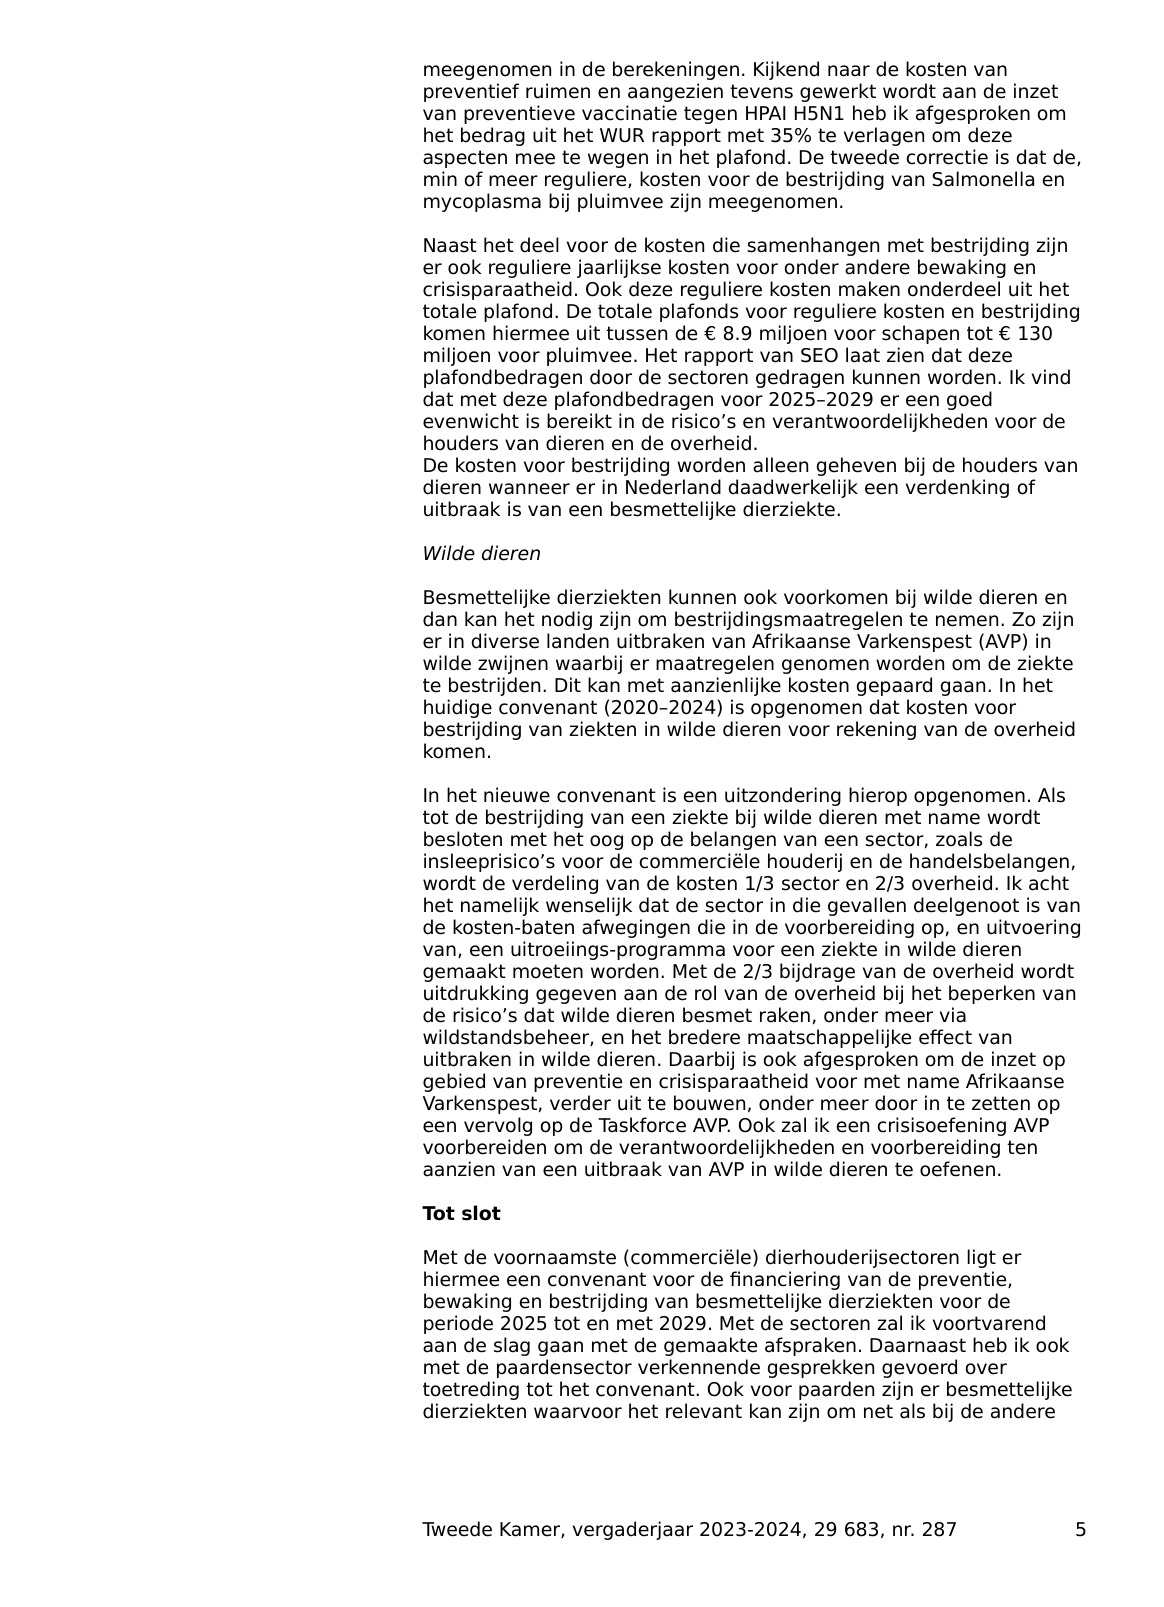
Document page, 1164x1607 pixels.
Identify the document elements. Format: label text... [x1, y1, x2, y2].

text Met de voornaamste (commerciële) dierhouderijsectoren ligt er hiermee een convenant voor de financiering van de preventie, bewaking en bestrijding van besmettelijke dierziekten voor de periode 2025 tot en met 2029. Met de sectoren zal ik voortvarend aan de slag gaan met de gemaakte afspraken. Daarnaast heb ik ook met de paardensector verkennende gesprekken gevoerd over toetreding tot het convenant. Ook voor paarden zijn er besmettelijke dierziekten waarvoor het relevant kan zijn om net als bij de andere [422, 1247, 1087, 1423]
text meegenomen in de berekeningen. Kijkend naar de kosten van preventief ruimen en aangezien tevens gewerkt wordt aan de inzet van preventieve vaccinatie tegen HPAI H5N1 heb ik afgesproken om het bedrag uit het WUR rapport met 35% te verlagen om deze aspecten mee te wegen in het plafond. De tweede correctie is dat de, min of meer reguliere, kosten voor de bestrijding van Salmonella en mycoplasma bij pluimvee zijn meegenomen. [422, 59, 1087, 213]
text Naast het deel voor de kosten die samenhangen met bestrijding zijn er ook reguliere jaarlijkse kosten voor onder andere bewaking en crisisparaatheid. Ook deze reguliere kosten maken onderdeel uit het totale plafond. De totale plafonds voor reguliere kosten en bestrijding komen hiermee uit tussen de € 8.9 miljoen voor schapen tot € 130 miljoen voor pluimvee. Het rapport van SEO laat zien dat deze plafondbedragen door de sectoren gedragen kunnen worden. Ik vind dat met deze plafondbedragen voor 2025–2029 er een goed evenwicht is bereikt in de risico’s en verantwoordelijkheden voor de houders van dieren en de overheid. [422, 235, 1087, 455]
text In het nieuwe convenant is een uitzondering hierop opgenomen. Als tot de bestrijding van een ziekte bij wilde dieren met name wordt besloten met het oog op de belangen van een sector, zoals de insleeprisico’s voor de commerciële houderij en de handelsbelangen, wordt de verdeling van de kosten 1/3 sector en 2/3 overheid. Ik acht het namelijk wenselijk dat de sector in die gevallen deelgenoot is van de kosten-baten afwegingen die in de voorbereiding op, en uitvoering van, een uitroeiings-programma voor een ziekte in wilde dieren gemaakt moeten worden. Met de 2/3 bijdrage van de overheid wordt uitdrukking gegeven aan de rol van de overheid bij het beperken van de risico’s dat wilde dieren besmet raken, onder meer via wildstandsbeheer, en het bredere maatschappelijke effect van uitbraken in wilde dieren. Daarbij is ook afgesproken om de inzet op gebied van preventie en crisisparaatheid voor met name Afrikaanse Varkenspest, verder uit te bouwen, onder meer door in te zetten op een vervolg op de Taskforce AVP. Ook zal ik een crisisoefening AVP voorbereiden om de verantwoordelijkheden en voorbereiding ten aanzien van een uitbraak van AVP in wilde dieren te oefenen. [422, 785, 1087, 1181]
subtitle Wilde dieren [422, 543, 1087, 565]
subtitle Tot slot [422, 1203, 1087, 1225]
text Besmettelijke dierziekten kunnen ook voorkomen bij wilde dieren en dan kan het nodig zijn om bestrijdingsmaatregelen te nemen. Zo zijn er in diverse landen uitbraken van Afrikaanse Varkenspest (AVP) in wilde zwijnen waarbij er maatregelen genomen worden om de ziekte te bestrijden. Dit kan met aanzienlijke kosten gepaard gaan. In het huidige convenant (2020–2024) is opgenomen dat kosten voor bestrijding van ziekten in wilde dieren voor rekening van de overheid komen. [422, 587, 1087, 763]
text De kosten voor bestrijding worden alleen geheven bij de houders van dieren wanneer er in Nederland daadwerkelijk een verdenking of uitbraak is van een besmettelijke dierziekte. [422, 455, 1087, 521]
